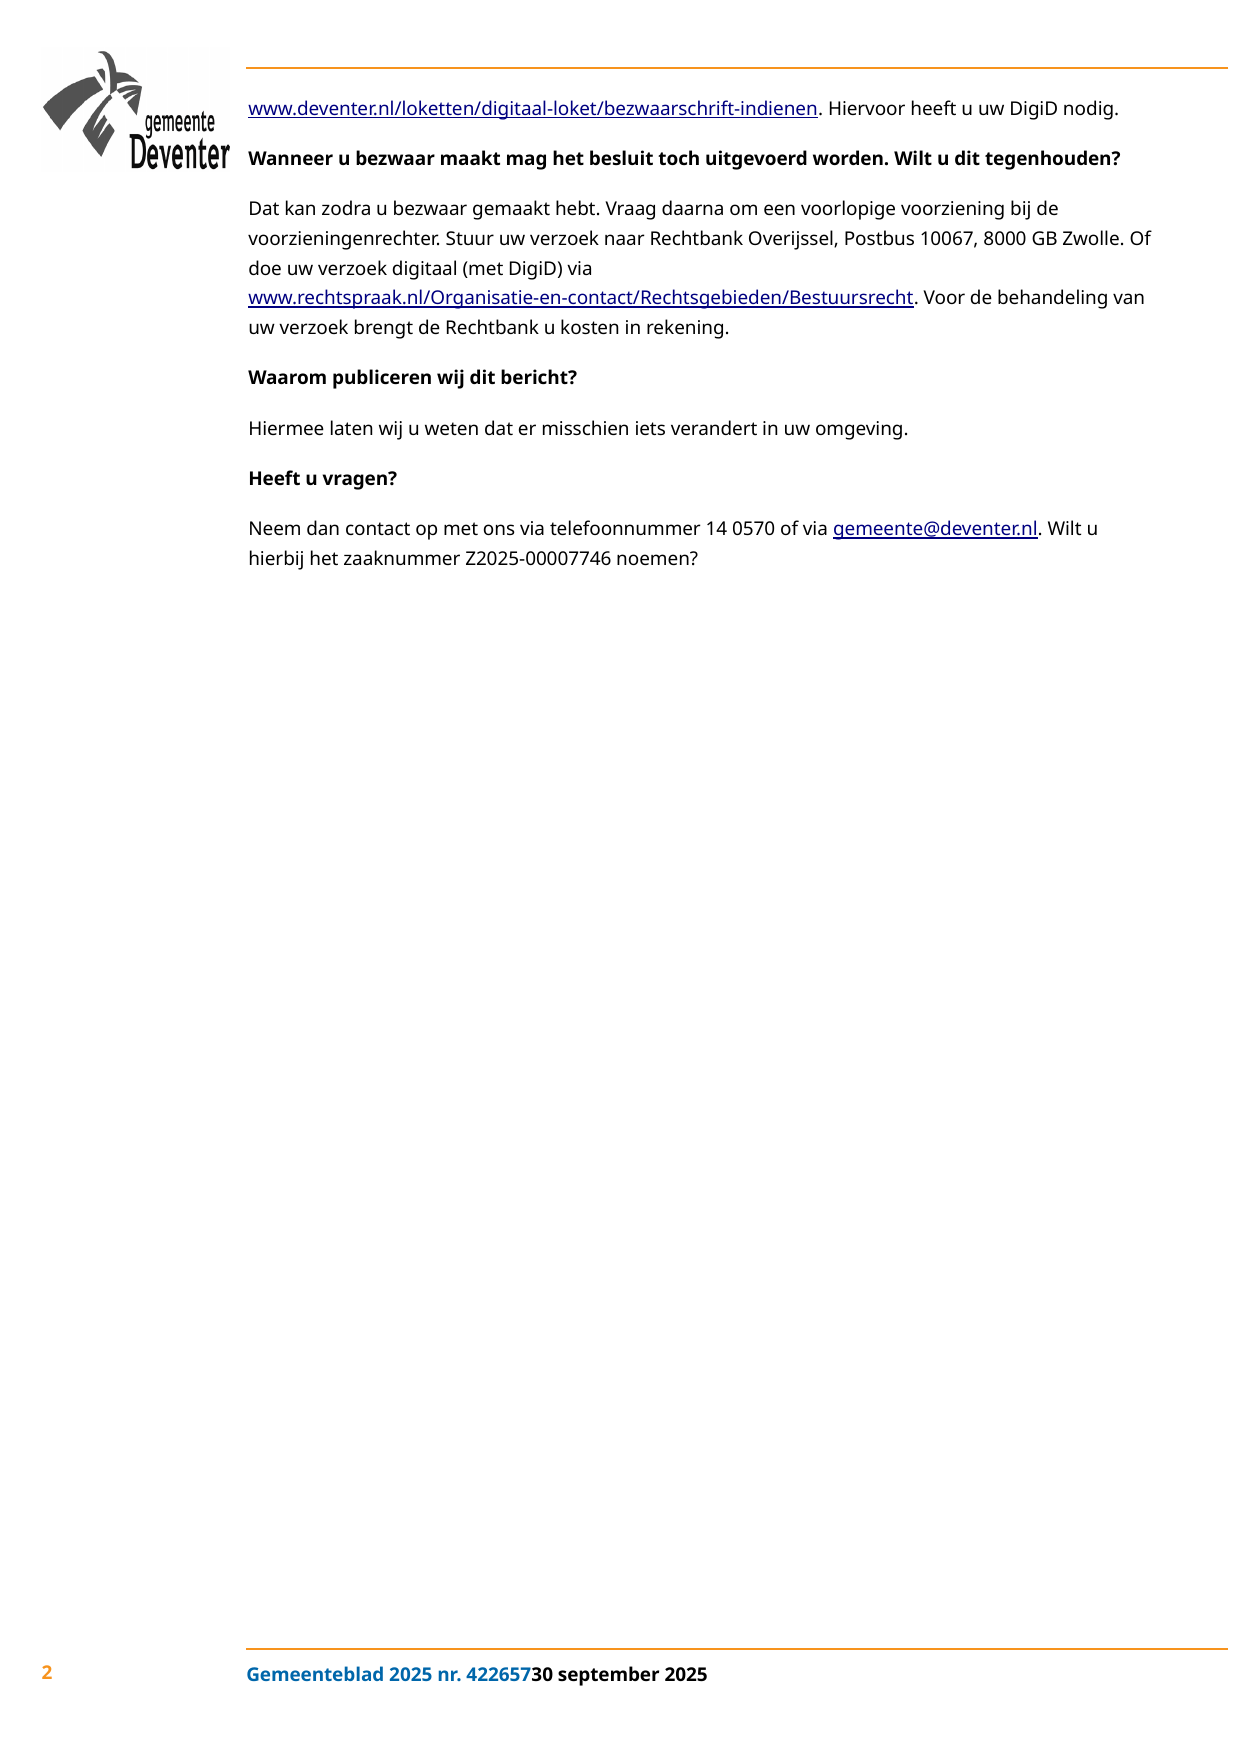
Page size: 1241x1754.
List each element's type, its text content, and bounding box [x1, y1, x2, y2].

text Dat kan zodra u bezwaar gemaakt hebt. Vraag daarna om een voorlopige voorziening bij de voorzieningenrechter. Stuur uw verzoek naar Rechtbank Overijssel, Postbus 10067, 8000 GB Zwolle. Of doe uw verzoek digitaal (met DigiD) via www.rechtspraak.nl/Organisatie-en-contact/Rechtsgebieden/Bestuursrecht. Voor de behandeling van uw verzoek brengt de Rechtbank u kosten in rekening. [248, 196, 1152, 340]
text Waarom publiceren wij dit bericht? [248, 364, 1152, 390]
text Wanneer u bezwaar maakt mag het besluit toch uitgevoerd worden. Wilt u dit tegenhouden? [248, 145, 1152, 171]
text Hiermee laten wij u weten dat er misschien iets verandert in uw omgeving. [248, 415, 1152, 441]
text www.deventer.nl/loketten/digitaal-loket/bezwaarschrift-indienen. Hiervoor heeft u uw DigiD nodig. [248, 95, 1152, 121]
picture [41, 47, 231, 172]
text Neem dan contact op met ons via telefoonnummer 14 0570 of via gemeente@deventer.nl. Wilt u hierbij het zaaknummer Z2025-00007746 noemen? [248, 516, 1152, 571]
text Heeft u vragen? [248, 465, 1152, 491]
